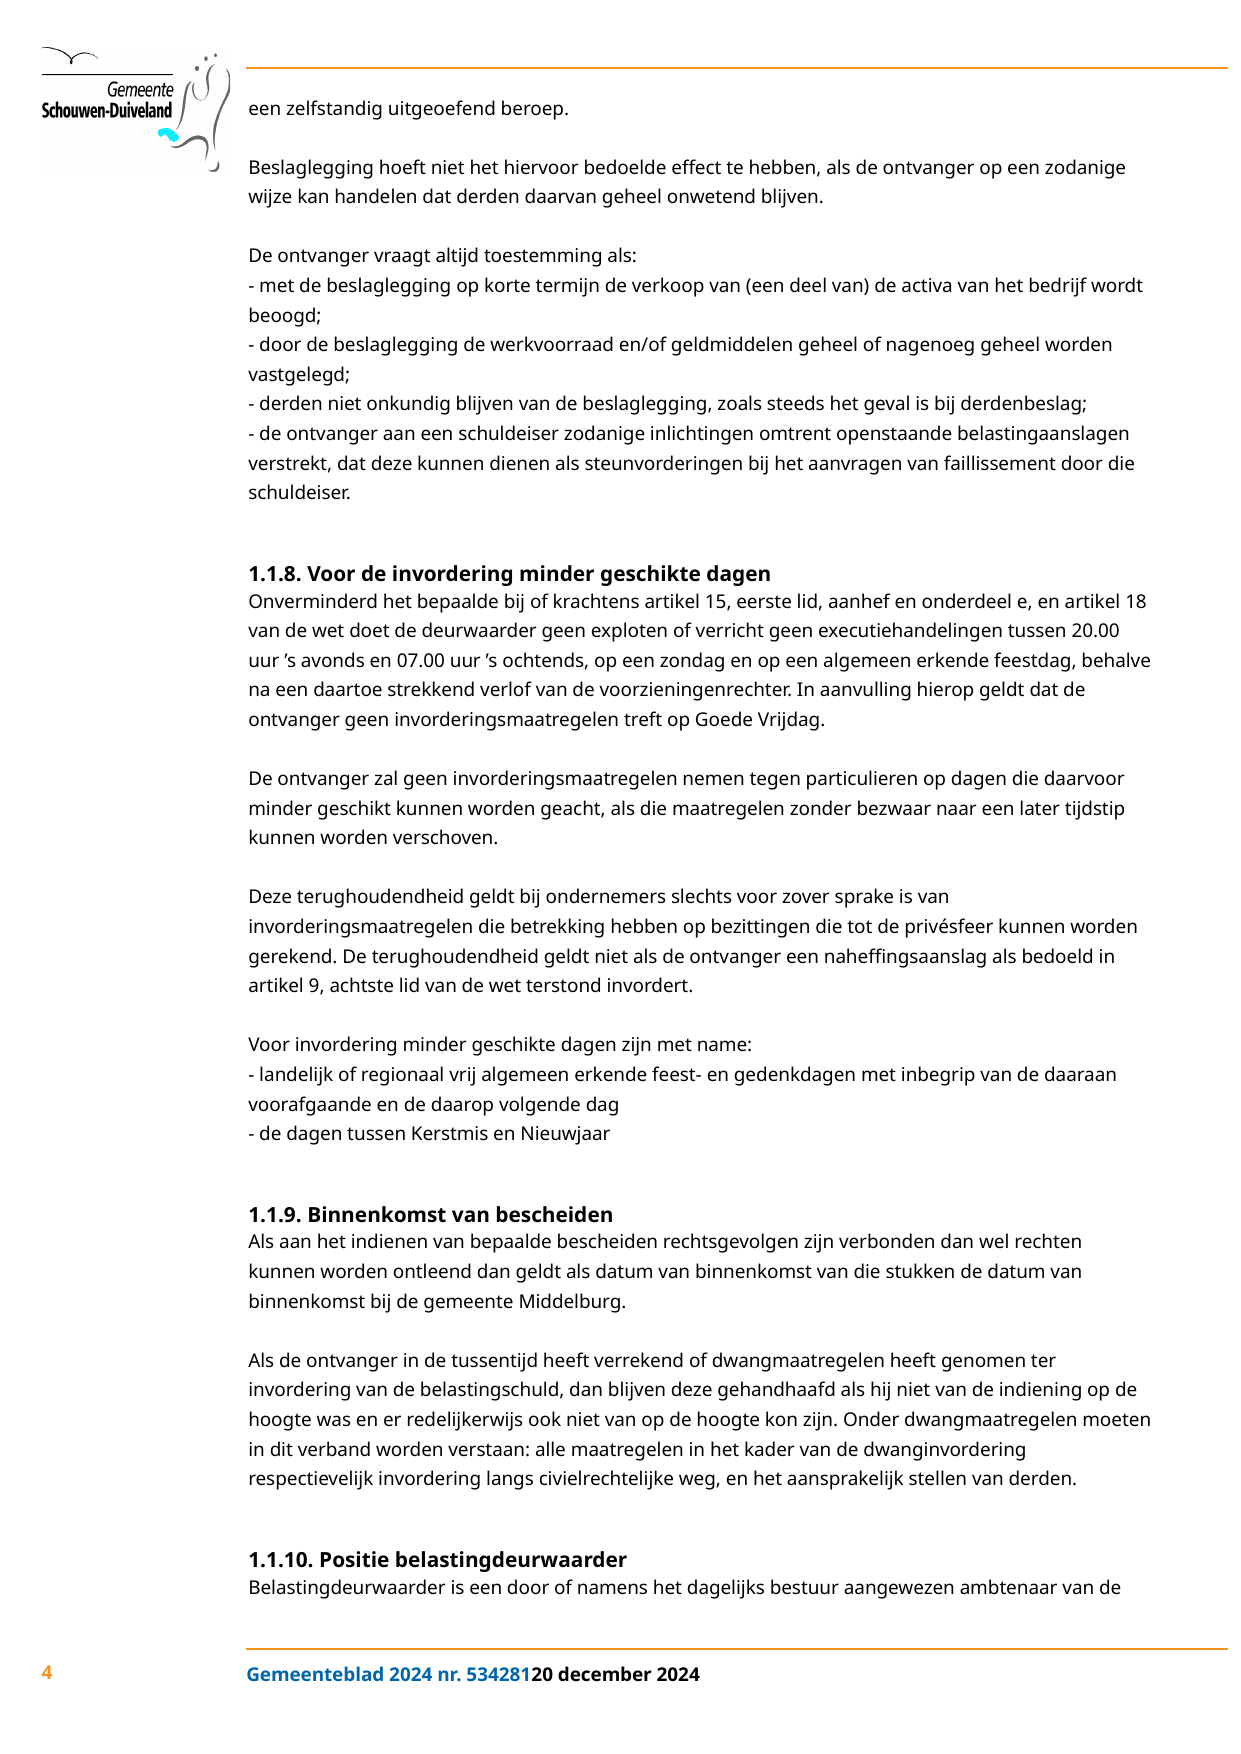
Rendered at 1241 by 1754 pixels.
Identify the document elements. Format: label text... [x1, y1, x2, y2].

text - met de beslaglegging op korte termijn de verkoop van (een deel van) de activa van het bedrijf wordt beoogd; [248, 272, 1152, 328]
text Deze terughoudendheid geldt bij ondernemers slechts voor zover sprake is van invorderingsmaatregelen die betrekking hebben op bezittingen die tot de privésfeer kunnen worden gerekend. De terughoudendheid geldt niet als de ontvanger een naheffingsaanslag als bedoeld in artikel 9, achtste lid van de wet terstond invordert. [248, 884, 1152, 998]
text een zelfstandig uitgeoefend beroep. [248, 95, 1152, 121]
text Onverminderd het bepaalde bij of krachtens artikel 15, eerste lid, aanhef en onderdeel e, en artikel 18 van de wet doet de deurwaarder geen exploten of verricht geen executiehandelingen tussen 20.00 uur ’s avonds en 07.00 uur ’s ochtends, op een zondag en op een algemeen erkende feestdag, behalve na een daartoe strekkend verlof van de voorzieningenrechter. In aanvulling hierop geldt dat de ontvanger geen invorderingsmaatregelen treft op Goede Vrijdag. [248, 588, 1152, 732]
text Voor invordering minder geschikte dagen zijn met name: [248, 1032, 1152, 1057]
text 1.1.10. Positie belastingdeurwaarder [248, 1545, 1152, 1574]
text Belastingdeurwaarder is een door of namens het dagelijks bestuur aangewezen ambtenaar van de [248, 1574, 1152, 1599]
text - derden niet onkundig blijven van de beslaglegging, zoals steeds het geval is bij derdenbeslag; [248, 391, 1152, 416]
picture [41, 47, 231, 172]
text De ontvanger zal geen invorderingsmaatregelen nemen tegen particulieren op dagen die daarvoor minder geschikt kunnen worden geacht, als die maatregelen zonder bezwaar naar een later tijdstip kunnen worden verschoven. [248, 765, 1152, 850]
text De ontvanger vraagt altijd toestemming als: [248, 243, 1152, 268]
text - landelijk of regionaal vrij algemeen erkende feest- en gedenkdagen met inbegrip van de daaraan voorafgaande en de daarop volgende dag [248, 1061, 1152, 1116]
text 1.1.9. Binnenkomst van bescheiden [248, 1200, 1152, 1229]
text 1.1.8. Voor de invordering minder geschikte dagen [248, 559, 1152, 588]
text Beslaglegging hoeft niet het hiervoor bedoelde effect te hebben, als de ontvanger op een zodanige wijze kan handelen dat derden daarvan geheel onwetend blijven. [248, 154, 1152, 209]
text Als aan het indienen van bepaalde bescheiden rechtsgevolgen zijn verbonden dan wel rechten kunnen worden ontleend dan geldt als datum van binnenkomst van die stukken de datum van binnenkomst bij de gemeente Middelburg. [248, 1229, 1152, 1314]
text - de dagen tussen Kerstmis en Nieuwjaar [248, 1120, 1152, 1146]
text Als de ontvanger in de tussentijd heeft verrekend of dwangmaatregelen heeft genomen ter invordering van de belastingschuld, dan blijven deze gehandhaafd als hij niet van de indiening op de hoogte was en er redelijkerwijs ook niet van op de hoogte kon zijn. Onder dwangmaatregelen moeten in dit verband worden verstaan: alle maatregelen in het kader van de dwanginvordering respectievelijk invordering langs civielrechtelijke weg, en het aansprakelijk stellen van derden. [248, 1347, 1152, 1491]
text - door de beslaglegging de werkvoorraad en/of geldmiddelen geheel of nagenoeg geheel worden vastgelegd; [248, 331, 1152, 387]
text - de ontvanger aan een schuldeiser zodanige inlichtingen omtrent openstaande belastingaanslagen verstrekt, dat deze kunnen dienen als steunvorderingen bij het aanvragen van faillissement door die schuldeiser. [248, 420, 1152, 505]
